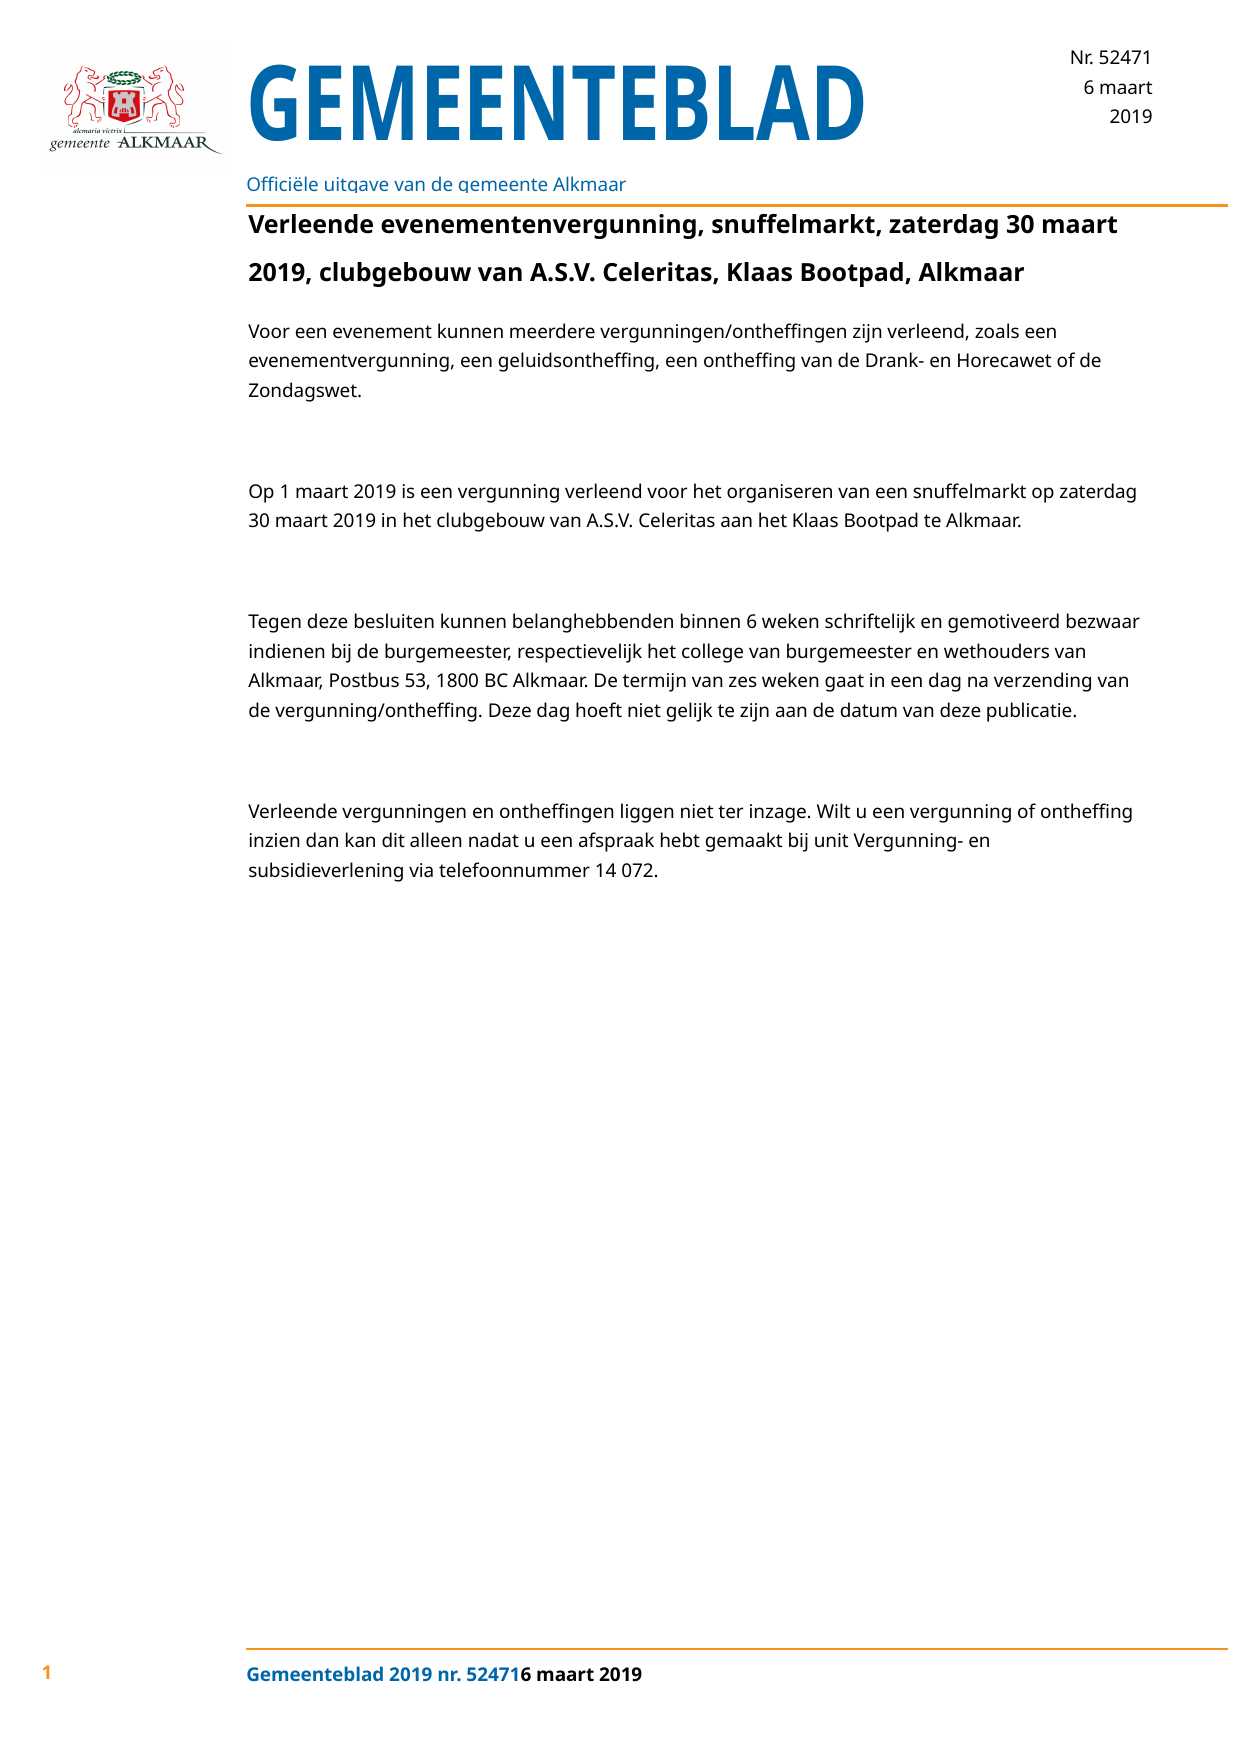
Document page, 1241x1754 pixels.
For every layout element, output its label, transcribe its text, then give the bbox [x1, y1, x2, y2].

text Verleende evenementenvergunning, snuffelmarkt, zaterdag 30 maart 2019, clubgebouw van A.S.V. Celeritas, Klaas Bootpad, Alkmaar [248, 207, 1152, 288]
text Verleende vergunningen en ontheffingen liggen niet ter inzage. Wilt u een vergunning of ontheffing inzien dan kan dit alleen nadat u een afspraak hebt gemaakt bij unit Vergunning- en subsidieverlening via telefoonnummer 14 072. [248, 798, 1152, 883]
text Tegen deze besluiten kunnen belanghebbenden binnen 6 weken schriftelijk en gemotiveerd bezwaar indienen bij de burgemeester, respectievelijk het college van burgemeester en wethouders van Alkmaar, Postbus 53, 1800 BC Alkmaar. De termijn van zes weken gaat in een dag na verzending van de vergunning/ontheffing. Deze dag hoeft niet gelijk te zijn aan de datum van deze publicatie. [248, 608, 1152, 723]
text Voor een evenement kunnen meerdere vergunningen/ontheffingen zijn verleend, zoals een evenementvergunning, een geluidsontheffing, een ontheffing van de Drank- en Horecawet of de Zondagswet. [248, 318, 1152, 403]
picture [41, 47, 231, 172]
text Op 1 maart 2019 is een vergunning verleend voor het organiseren van een snuffelmarkt op zaterdag 30 maart 2019 in het clubgebouw van A.S.V. Celeritas aan het Klaas Bootpad te Alkmaar. [248, 478, 1152, 533]
